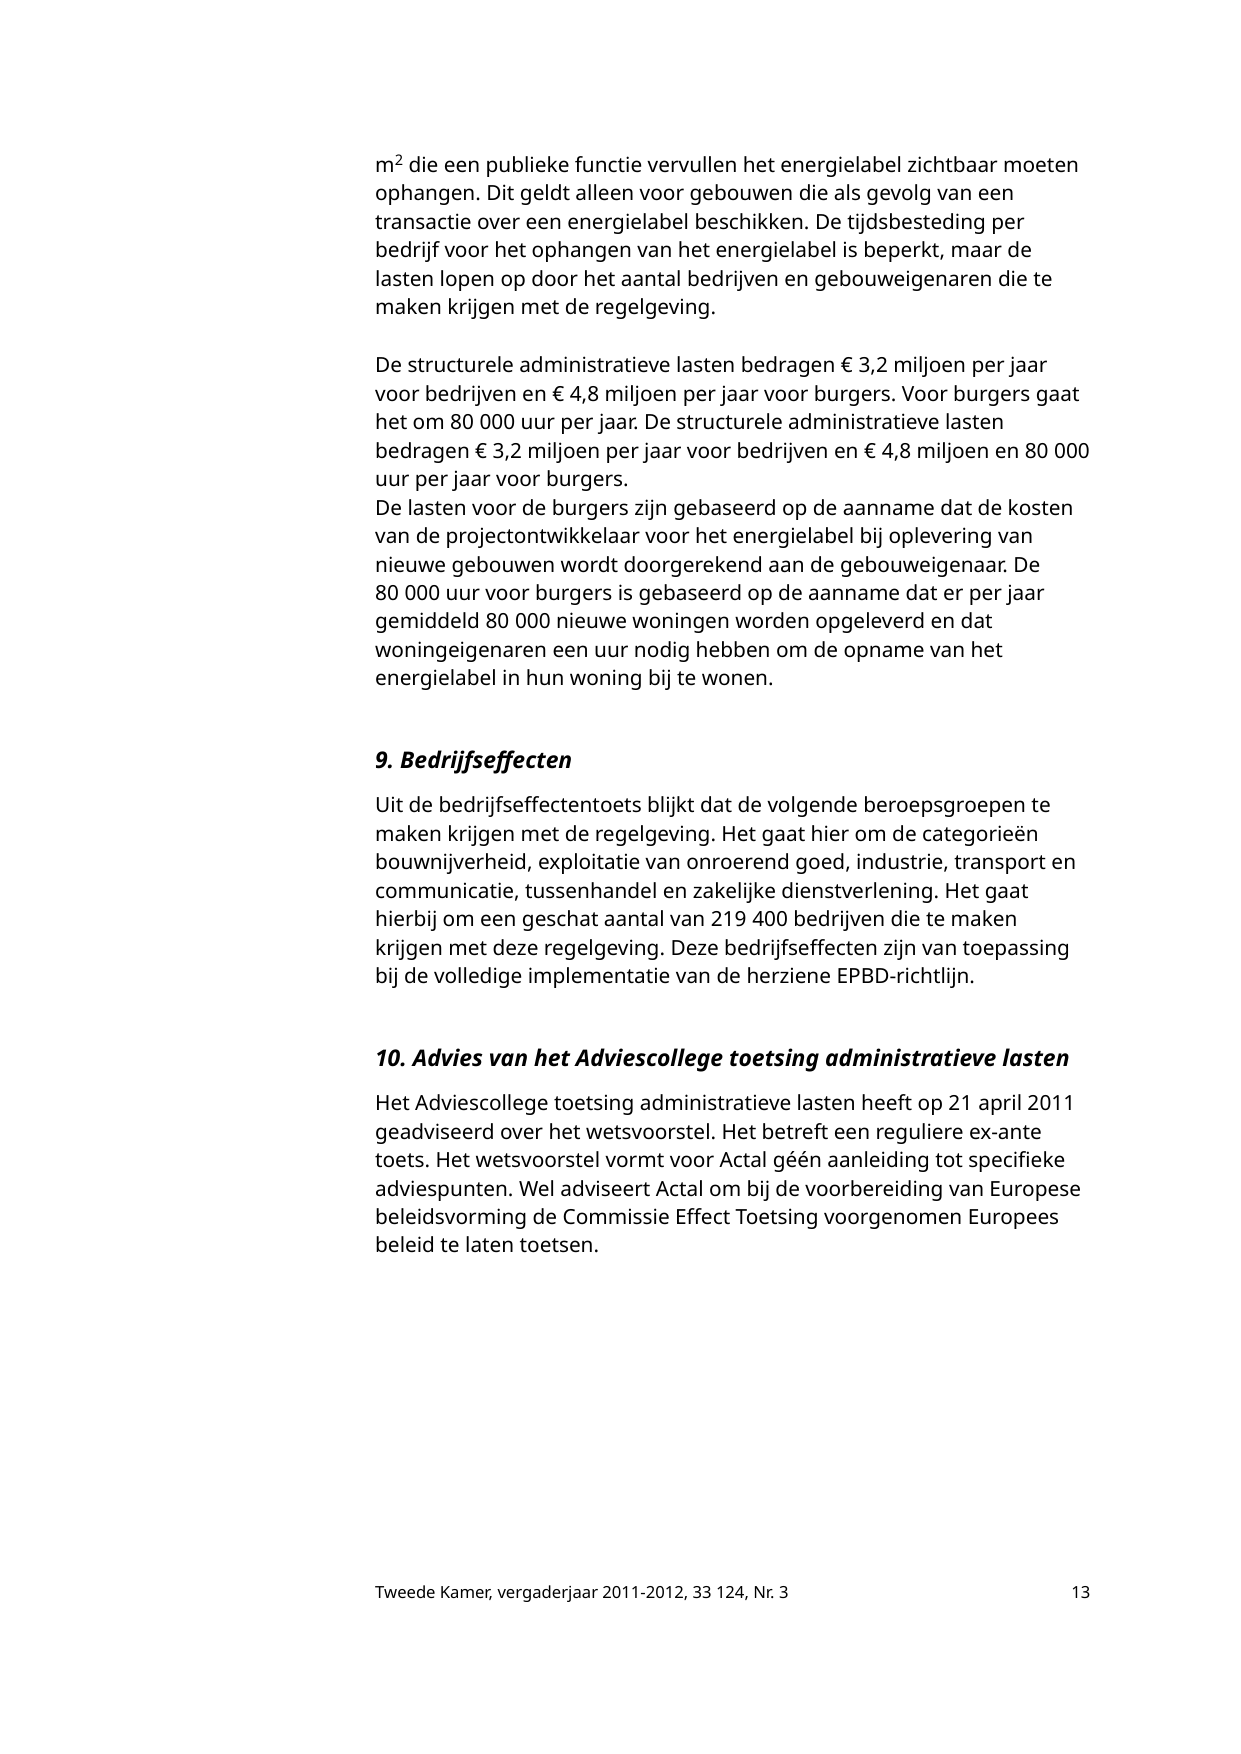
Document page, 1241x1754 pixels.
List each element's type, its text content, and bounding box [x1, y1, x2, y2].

text De structurele administratieve lasten bedragen € 3,2 miljoen per jaar voor bedrijven en € 4,8 miljoen per jaar voor burgers. Voor burgers gaat het om 80 000 uur per jaar. De structurele administratieve lasten bedragen € 3,2 miljoen per jaar voor bedrijven en € 4,8 miljoen en 80 000 uur per jaar voor burgers. [375, 351, 1090, 493]
text Het Adviescollege toetsing administratieve lasten heeft op 21 april 2011 geadviseerd over het wetsvoorstel. Het betreft een reguliere ex-ante toets. Het wetsvoorstel vormt voor Actal géén aanleiding tot specifieke adviespunten. Wel adviseert Actal om bij de voorbereiding van Europese beleidsvorming de Commissie Effect Toetsing voorgenomen Europees beleid te laten toetsen. [375, 1088, 1090, 1259]
text Uit de bedrijfseffectentoets blijkt dat de volgende beroepsgroepen te maken krijgen met de regelgeving. Het gaat hier om de categorieën bouwnijverheid, exploitatie van onroerend goed, industrie, transport en communicatie, tussenhandel en zakelijke dienstverlening. Het gaat hierbij om een geschat aantal van 219 400 bedrijven die te maken krijgen met deze regelgeving. Deze bedrijfseffecten zijn van toepassing bij de volledige implementatie van de herziene EPBD-richtlijn. [375, 791, 1090, 990]
subtitle 10. Advies van het Adviescollege toetsing administratieve lasten [375, 1042, 1090, 1073]
text De lasten voor de burgers zijn gebaseerd op de aanname dat de kosten van de projectontwikkelaar voor het energielabel bij oplevering van nieuwe gebouwen wordt doorgerekend aan de gebouweigenaar. De 80 000 uur voor burgers is gebaseerd op de aanname dat er per jaar gemiddeld 80 000 nieuwe woningen worden opgeleverd en dat woningeigenaren een uur nodig hebben om de opname van het energielabel in hun woning bij te wonen. [375, 493, 1090, 692]
text m2 die een publieke functie vervullen het energielabel zichtbaar moeten ophangen. Dit geldt alleen voor gebouwen die als gevolg van een transactie over een energielabel beschikken. De tijdsbesteding per bedrijf voor het ophangen van het energielabel is beperkt, maar de lasten lopen op door het aantal bedrijven en gebouweigenaren die te maken krijgen met de regelgeving. [375, 150, 1090, 321]
subtitle 9. Bedrijfseffecten [375, 744, 1090, 776]
